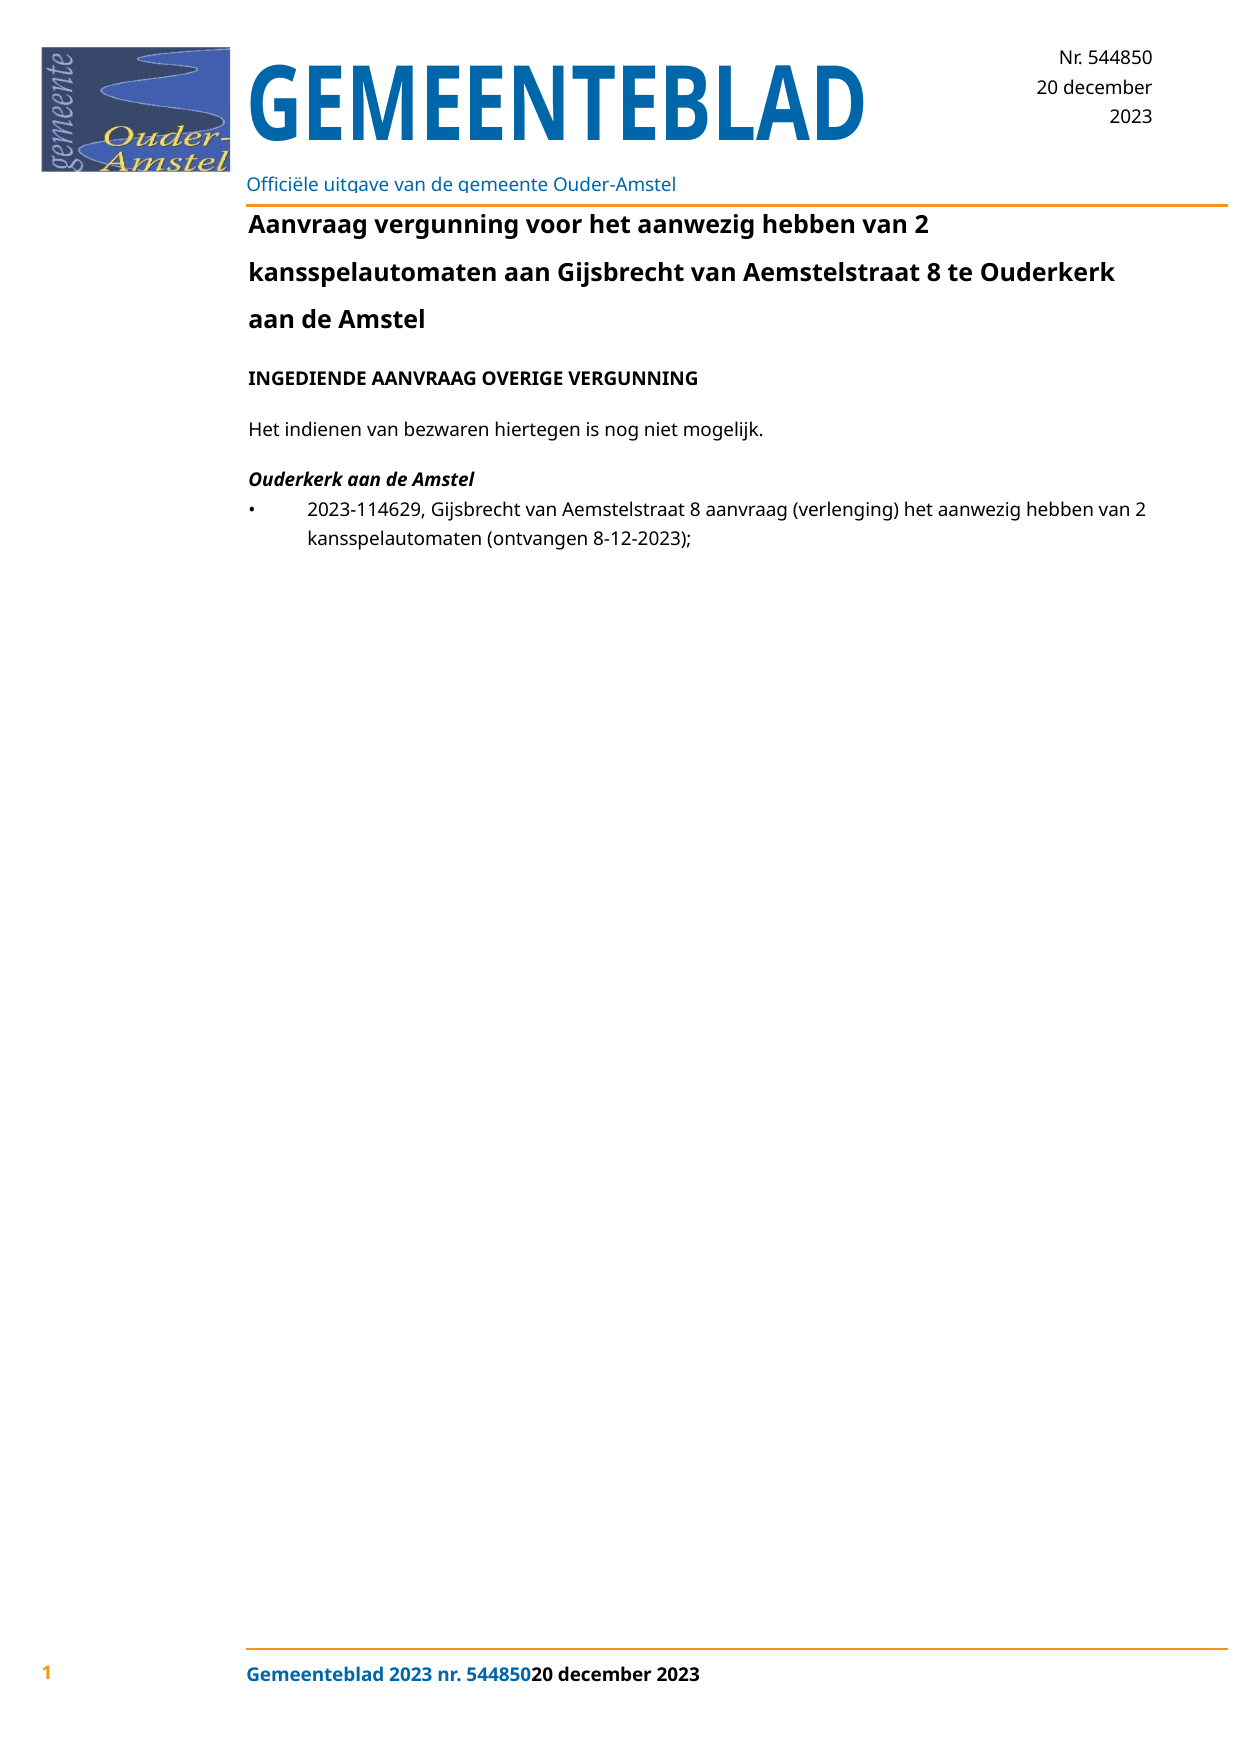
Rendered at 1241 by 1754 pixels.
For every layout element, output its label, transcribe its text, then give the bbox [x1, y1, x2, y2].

text Aanvraag vergunning voor het aanwezig hebben van 2 kansspelautomaten aan Gijsbrecht van Aemstelstraat 8 te Ouderkerk aan de Amstel [248, 207, 1152, 336]
picture [41, 47, 231, 172]
list 2023-114629, Gijsbrecht van Aemstelstraat 8 aanvraag (verlenging) het aanwezig hebben van 2 kansspelautomaten (ontvangen 8-12-2023); [248, 496, 1152, 551]
text INGEDIENDE AANVRAAG OVERIGE VERGUNNING [248, 366, 1152, 391]
text Het indienen van bezwaren hiertegen is nog niet mogelijk. [248, 416, 1152, 442]
text Ouderkerk aan de Amstel [248, 466, 1152, 492]
